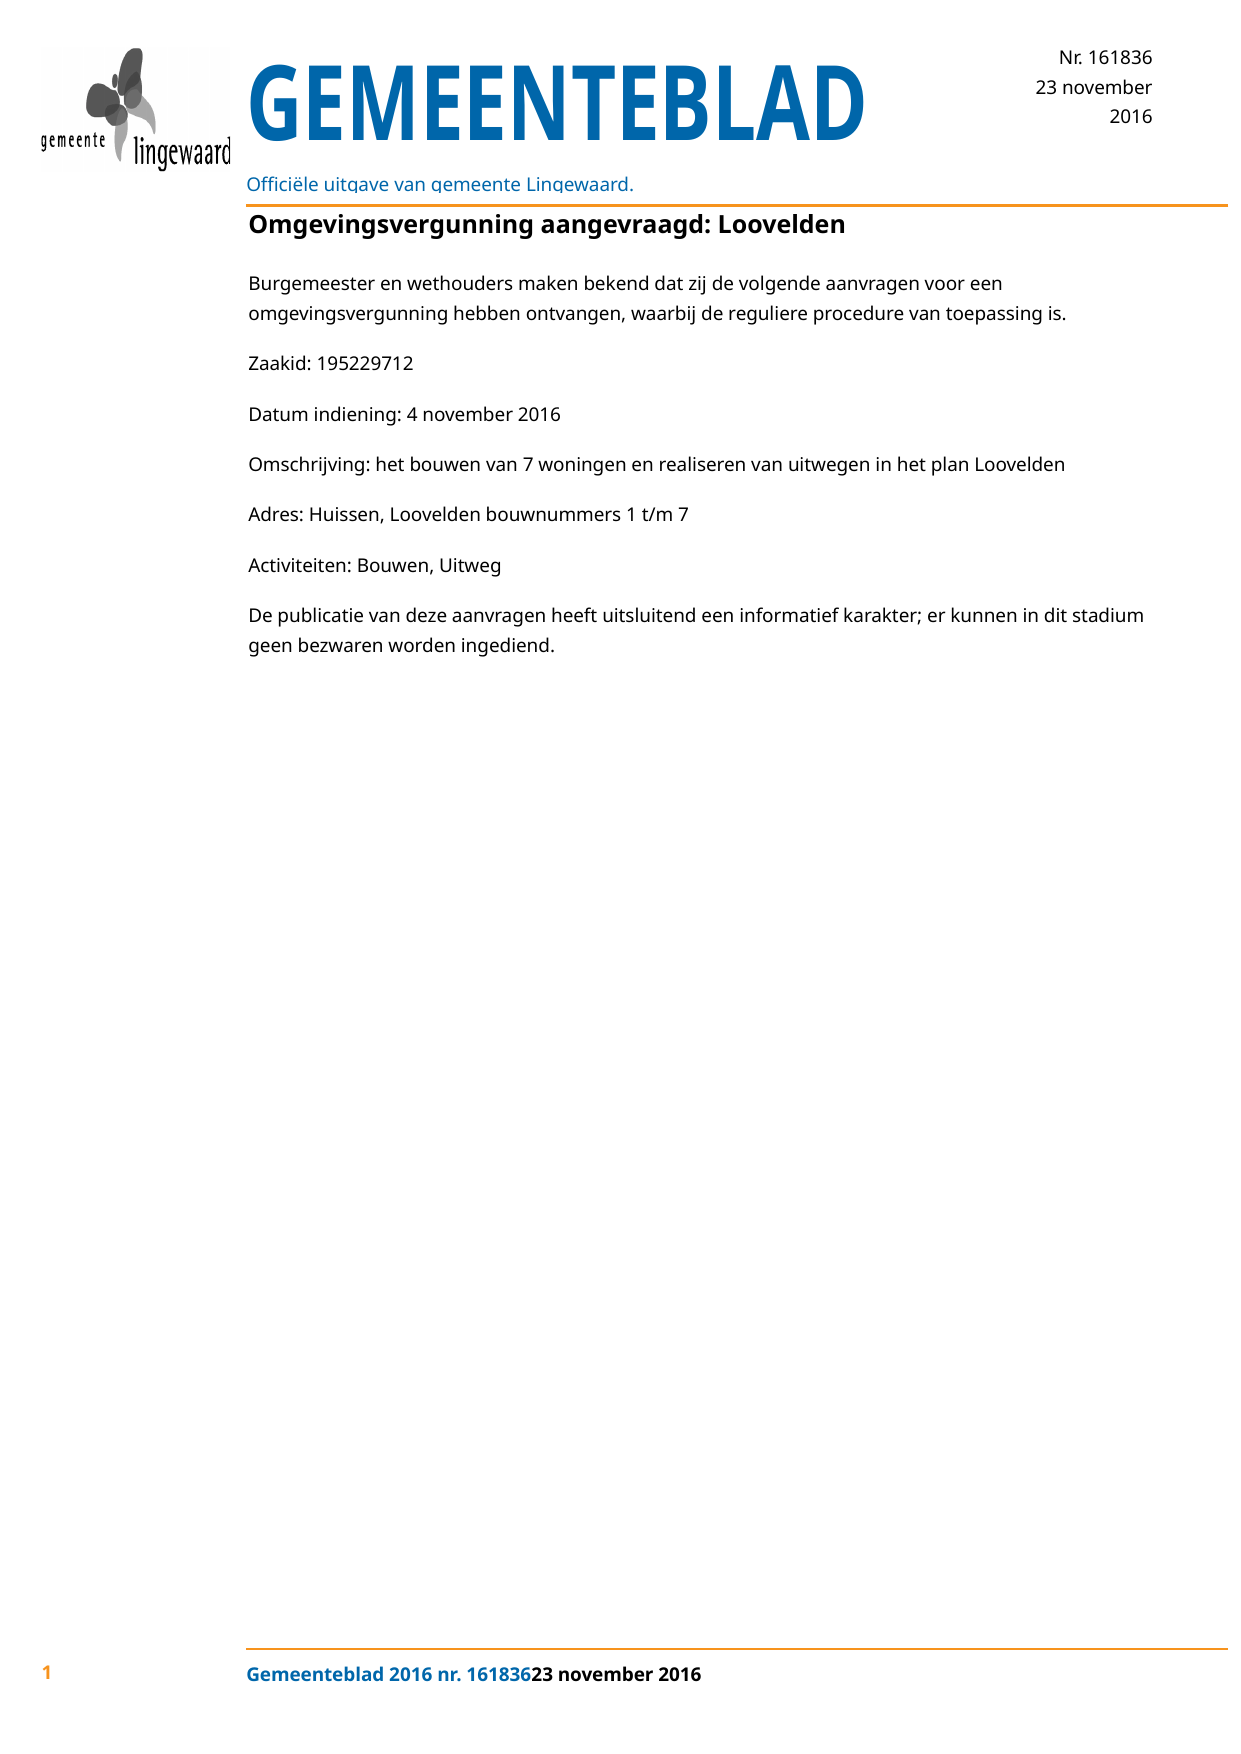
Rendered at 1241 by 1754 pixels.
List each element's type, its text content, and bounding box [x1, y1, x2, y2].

text Burgemeester en wethouders maken bekend dat zij de volgende aanvragen voor een omgevingsvergunning hebben ontvangen, waarbij de reguliere procedure van toepassing is. [248, 270, 1152, 326]
text Activiteiten: Bouwen, Uitweg [248, 552, 1152, 578]
text Omschrijving: het bouwen van 7 woningen en realiseren van uitwegen in het plan Loovelden [248, 451, 1152, 477]
text Zaakid: 195229712 [248, 350, 1152, 376]
text De publicatie van deze aanvragen heeft uitsluitend een informatief karakter; er kunnen in dit stadium geen bezwaren worden ingediend. [248, 602, 1152, 658]
text Datum indiening: 4 november 2016 [248, 401, 1152, 426]
picture [41, 47, 231, 172]
text Adres: Huissen, Loovelden bouwnummers 1 t/m 7 [248, 502, 1152, 527]
text Omgevingsvergunning aangevraagd: Loovelden [248, 207, 1152, 241]
